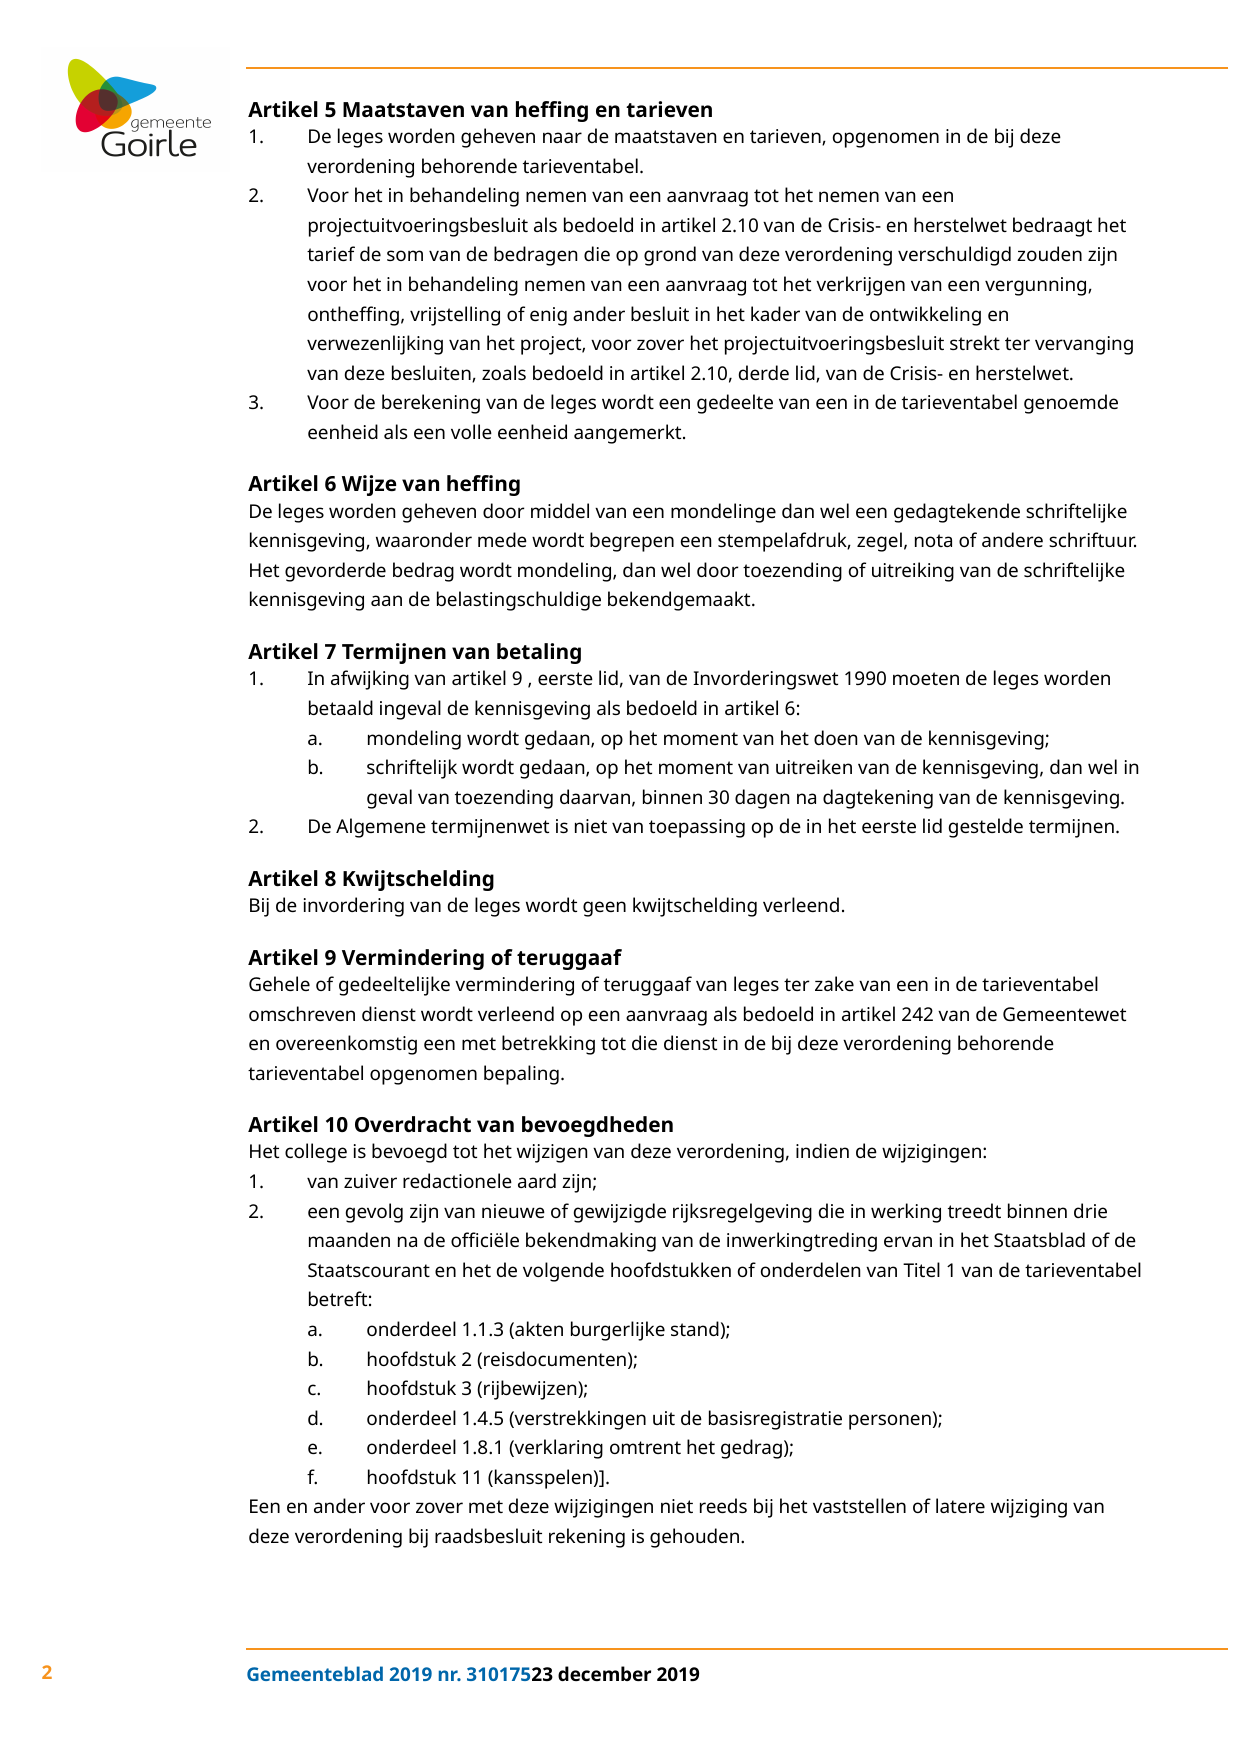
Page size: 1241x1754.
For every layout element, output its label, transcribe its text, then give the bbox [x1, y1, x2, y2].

list schriftelijk wordt gedaan, op het moment van uitreiken van de kennisgeving, dan wel in geval van toezending daarvan, binnen 30 dagen na dagtekening van de kennisgeving. [307, 754, 1152, 809]
list onderdeel 1.1.3 (akten burgerlijke stand); [307, 1316, 1152, 1342]
list Voor het in behandeling nemen van een aanvraag tot het nemen van een projectuitvoeringsbesluit als bedoeld in artikel 2.10 van de Crisis- en herstelwet bedraagt het tarief de som van de bedragen die op grond van deze verordening verschuldigd zouden zijn voor het in behandeling nemen van een aanvraag tot het verkrijgen van een vergunning, ontheffing, vrijstelling of enig ander besluit in het kader van de ontwikkeling en verwezenlijking van het project, voor zover het projectuitvoeringsbesluit strekt ter vervanging van deze besluiten, zoals bedoeld in artikel 2.10, derde lid, van de Crisis- en herstelwet. [248, 182, 1152, 386]
list van zuiver redactionele aard zijn; [248, 1168, 1152, 1194]
list hoofdstuk 2 (reisdocumenten); [307, 1346, 1152, 1372]
list De Algemene termijnenwet is niet van toepassing op de in het eerste lid gestelde termijnen. [248, 813, 1152, 839]
text Een en ander voor zover met deze wijzigingen niet reeds bij het vaststellen of latere wijziging van deze verordening bij raadsbesluit rekening is gehouden. [248, 1494, 1152, 1549]
list mondeling wordt gedaan, op het moment van het doen van de kennisgeving; [307, 725, 1152, 750]
text Artikel 10 Overdracht van bevoegdheden [248, 1110, 1152, 1139]
text Artikel 7 Termijnen van betaling [248, 637, 1152, 666]
list In afwijking van artikel 9 , eerste lid, van de Invorderingswet 1990 moeten de leges worden betaald ingeval de kennisgeving als bedoeld in artikel 6: [248, 666, 1152, 721]
list hoofdstuk 11 (kansspelen)]. [307, 1464, 1152, 1490]
list onderdeel 1.4.5 (verstrekkingen uit de basisregistratie personen); [307, 1405, 1152, 1431]
list De leges worden geheven naar de maatstaven en tarieven, opgenomen in de bij deze verordening behorende tarieventabel. [248, 123, 1152, 178]
text De leges worden geheven door middel van een mondelinge dan wel een gedagtekende schriftelijke kennisgeving, waaronder mede wordt begrepen een stempelafdruk, zegel, nota of andere schriftuur. Het gevorderde bedrag wordt mondeling, dan wel door toezending of uitreiking van de schriftelijke kennisgeving aan de belastingschuldige bekendgemaakt. [248, 498, 1152, 612]
text Gehele of gedeeltelijke vermindering of teruggaaf van leges ter zake van een in de tarieventabel omschreven dienst wordt verleend op een aanvraag als bedoeld in artikel 242 van de Gemeentewet en overeenkomstig een met betrekking tot die dienst in de bij deze verordening behorende tarieventabel opgenomen bepaling. [248, 971, 1152, 1086]
text Artikel 6 Wijze van heffing [248, 469, 1152, 498]
text Het college is bevoegd tot het wijzigen van deze verordening, indien de wijzigingen: [248, 1139, 1152, 1164]
text Artikel 5 Maatstaven van heffing en tarieven [248, 95, 1152, 123]
text Artikel 8 Kwijtschelding [248, 864, 1152, 892]
text Bij de invordering van de leges wordt geen kwijtschelding verleend. [248, 892, 1152, 918]
list onderdeel 1.8.1 (verklaring omtrent het gedrag); [307, 1434, 1152, 1460]
list hoofdstuk 3 (rijbewijzen); [307, 1375, 1152, 1401]
list een gevolg zijn van nieuwe of gewijzigde rijksregelgeving die in werking treedt binnen drie maanden na de officiële bekendmaking van de inwerkingtreding ervan in het Staatsblad of de Staatscourant en het de volgende hoofdstukken of onderdelen van Titel 1 van de tarieventabel betreft: [248, 1198, 1152, 1312]
text Artikel 9 Vermindering of teruggaaf [248, 943, 1152, 971]
list Voor de berekening van de leges wordt een gedeelte van een in de tarieventabel genoemde eenheid als een volle eenheid aangemerkt. [248, 389, 1152, 445]
picture [41, 47, 231, 172]
